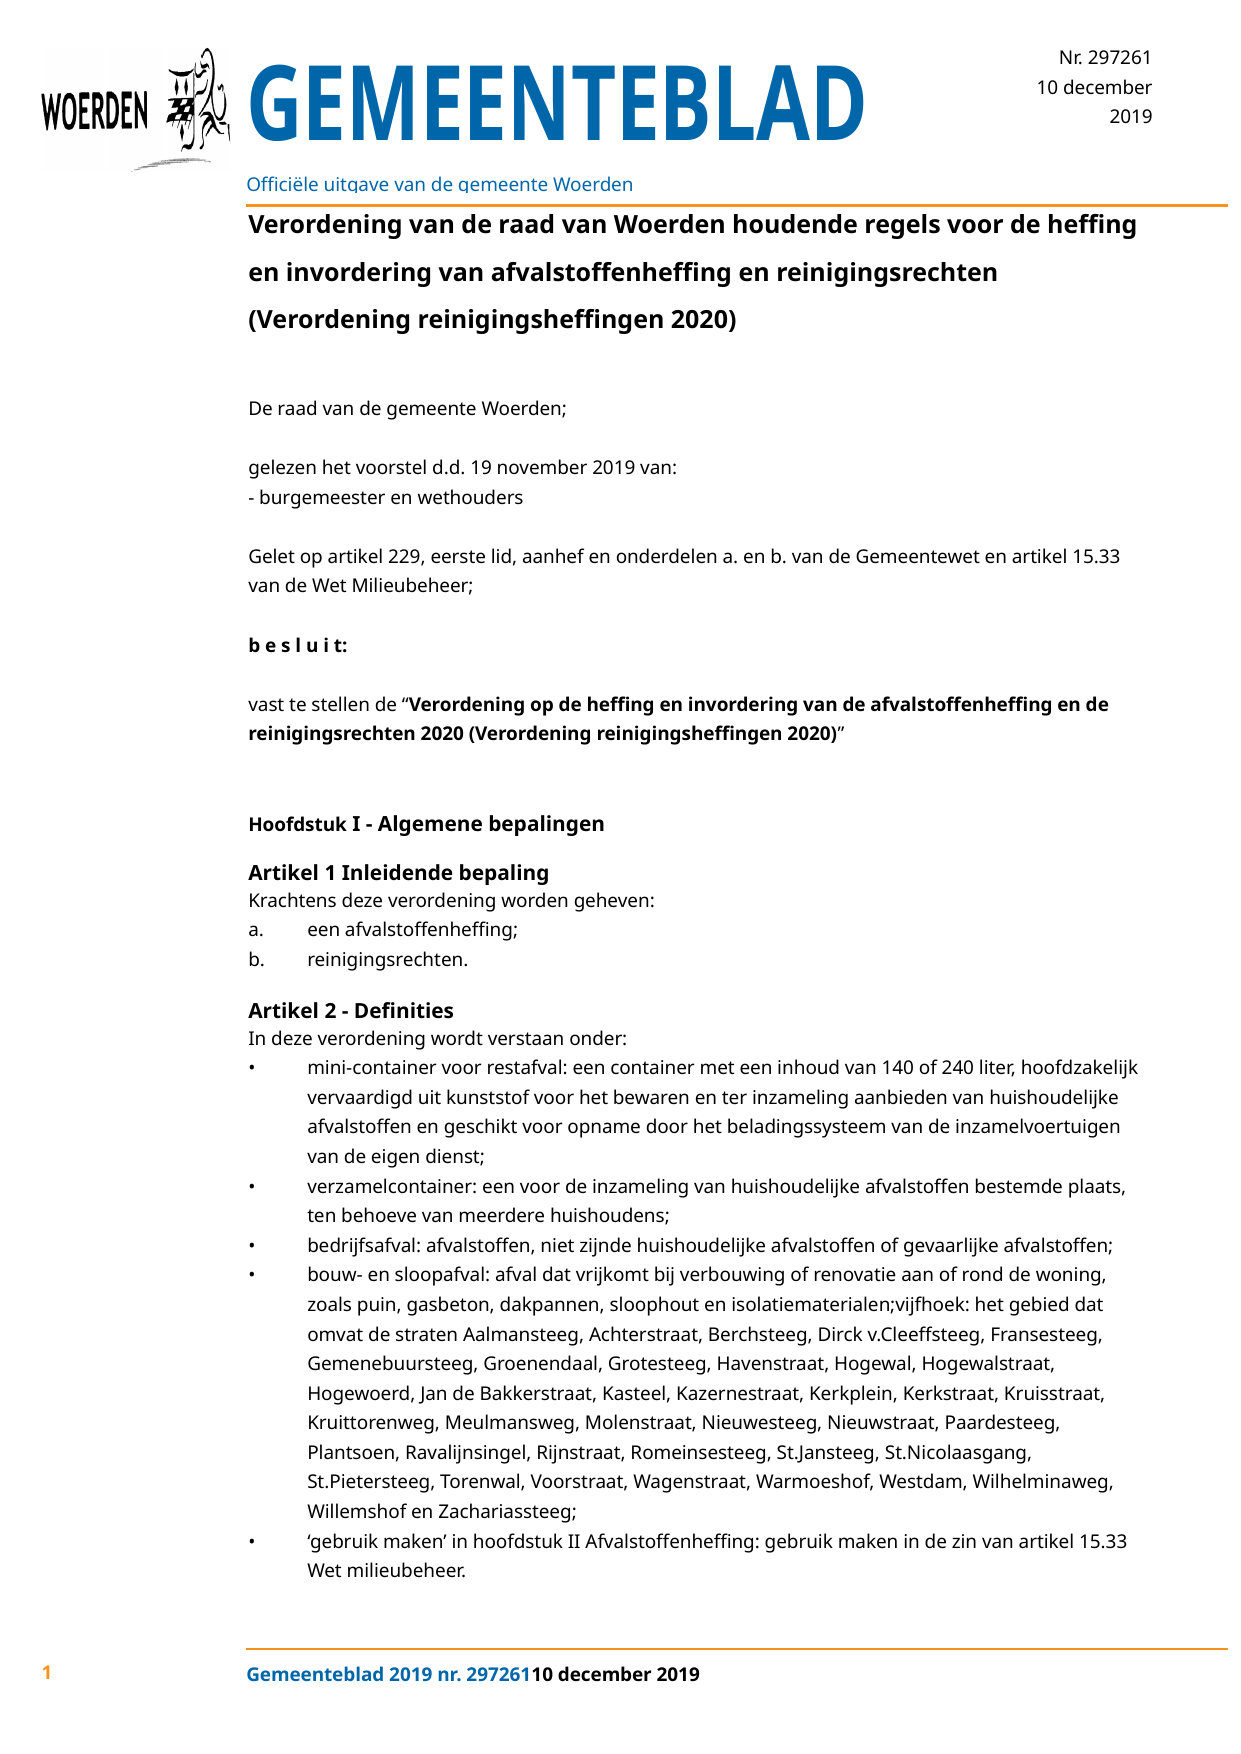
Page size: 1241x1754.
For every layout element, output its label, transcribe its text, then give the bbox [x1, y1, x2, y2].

list bedrijfsafval: afvalstoffen, niet zijnde huishoudelijke afvalstoffen of gevaarlijke afvalstoffen; [248, 1232, 1152, 1258]
text Artikel 2 - Definities [248, 997, 1152, 1025]
list bouw- en sloopafval: afval dat vrijkomt bij verbouwing of renovatie aan of rond de woning, zoals puin, gasbeton, dakpannen, sloophout en isolatiematerialen;vijfhoek: het gebied dat omvat de straten Aalmansteeg, Achterstraat, Berchsteeg, Dirck v.Cleeffsteeg, Fransesteeg, Gemenebuursteeg, Groenendaal, Grotesteeg, Havenstraat, Hogewal, Hogewalstraat, Hogewoerd, Jan de Bakkerstraat, Kasteel, Kazernestraat, Kerkplein, Kerkstraat, Kruisstraat, Kruittorenweg, Meulmansweg, Molenstraat, Nieuwesteeg, Nieuwstraat, Paardesteeg, Plantsoen, Ravalijnsingel, Rijnstraat, Romeinsesteeg, St.Jansteeg, St.Nicolaasgang, St.Pietersteeg, Torenwal, Voorstraat, Wagenstraat, Warmoeshof, Westdam, Wilhelminaweg, Willemshof en Zachariassteeg; [248, 1262, 1152, 1524]
text Krachtens deze verordening worden geheven: [248, 887, 1152, 913]
text De raad van de gemeente Woerden; [248, 395, 1152, 421]
list reinigingsrechten. [248, 946, 1152, 972]
text Hoofdstuk I - Algemene bepalingen [248, 809, 1152, 838]
text gelezen het voorstel d.d. 19 november 2019 van: [248, 454, 1152, 480]
list een afvalstoffenheffing; [248, 917, 1152, 942]
text Artikel 1 Inleidende bepaling [248, 858, 1152, 887]
text vast te stellen de “Verordening op de heffing en invordering van de afvalstoffenheffing en de reinigingsrechten 2020 (Verordening reinigingsheffingen 2020)” [248, 691, 1152, 746]
list ‘gebruik maken’ in hoofdstuk II Afvalstoffenheffing: gebruik maken in de zin van artikel 15.33 Wet milieubeheer. [248, 1528, 1152, 1583]
text - burgemeester en wethouders [248, 484, 1152, 509]
text In deze verordening wordt verstaan onder: [248, 1025, 1152, 1051]
list verzamelcontainer: een voor de inzameling van huishoudelijke afvalstoffen bestemde plaats, ten behoeve van meerdere huishoudens; [248, 1173, 1152, 1228]
text Verordening van de raad van Woerden houdende regels voor de heffing en invordering van afvalstoffenheffing en reinigingsrechten (Verordening reinigingsheffingen 2020) [248, 207, 1152, 336]
list mini-container voor restafval: een container met een inhoud van 140 of 240 liter, hoofdzakelijk vervaardigd uit kunststof voor het bewaren en ter inzameling aanbieden van huishoudelijke afvalstoffen en geschikt voor opname door het beladingssysteem van de inzamelvoertuigen van de eigen dienst; [248, 1054, 1152, 1169]
picture [41, 47, 231, 172]
text Gelet op artikel 229, eerste lid, aanhef en onderdelen a. en b. van de Gemeentewet en artikel 15.33 van de Wet Milieubeheer; [248, 543, 1152, 598]
text b e s l u i t: [248, 632, 1152, 657]
